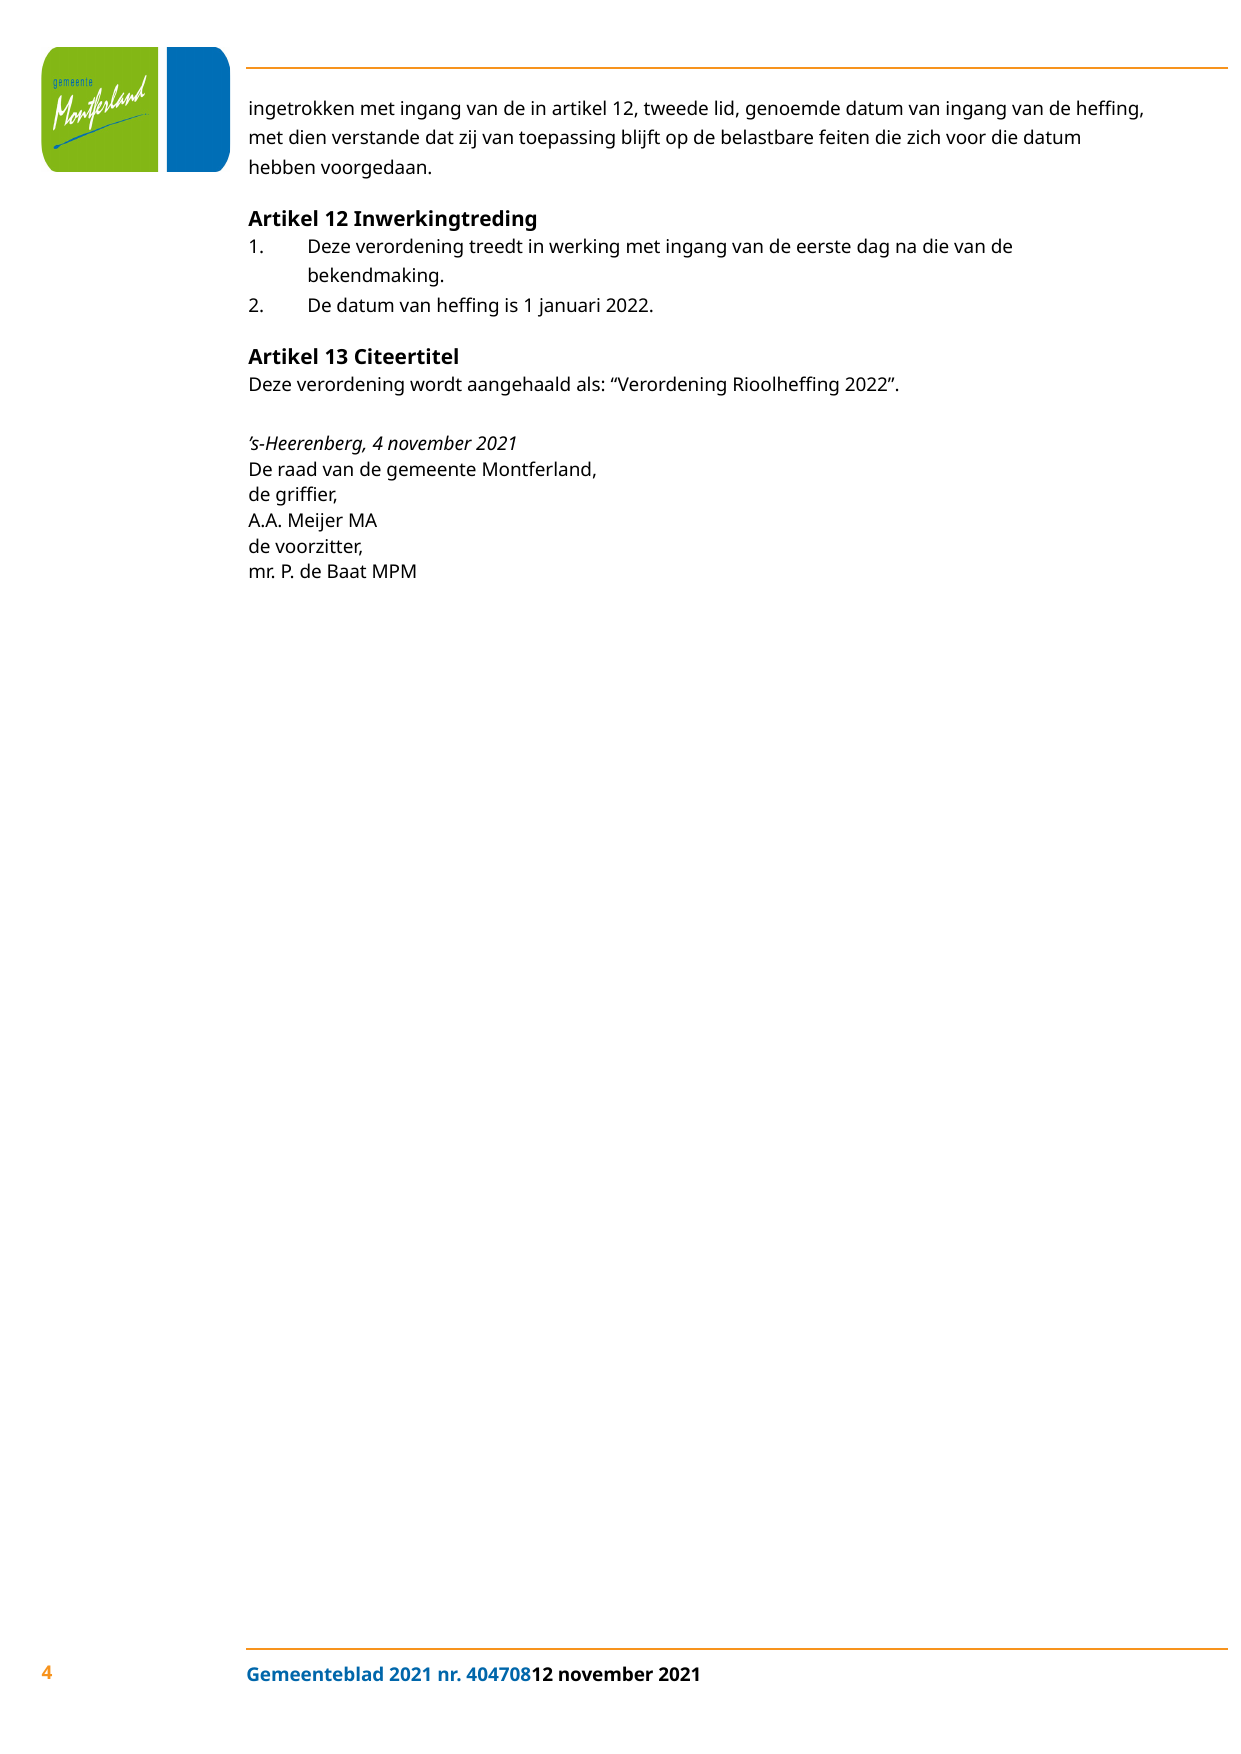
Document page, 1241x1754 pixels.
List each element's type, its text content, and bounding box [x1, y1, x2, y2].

text Artikel 13 Citeertitel [248, 342, 1152, 371]
list De datum van heffing is 1 januari 2022. [248, 292, 1152, 318]
picture [41, 47, 231, 172]
text ’s-Heerenberg, 4 november 2021 [248, 430, 1152, 456]
text De raad van de gemeente Montferland, [248, 456, 1152, 481]
text mr. P. de Baat MPM [248, 559, 1152, 584]
list Deze verordening treedt in werking met ingang van de eerste dag na die van de bekendmaking. [248, 233, 1152, 288]
text de griffier, [248, 481, 1152, 507]
text Artikel 12 Inwerkingtreding [248, 204, 1152, 233]
text de voorzitter, [248, 533, 1152, 559]
text Deze verordening wordt aangehaald als: “Verordening Rioolheffing 2022”. [248, 371, 1152, 397]
text A.A. Meijer MA [248, 507, 1152, 533]
text ingetrokken met ingang van de in artikel 12, tweede lid, genoemde datum van ingang van de heffing, met dien verstande dat zij van toepassing blijft op de belastbare feiten die zich voor die datum hebben voorgedaan. [248, 95, 1152, 180]
